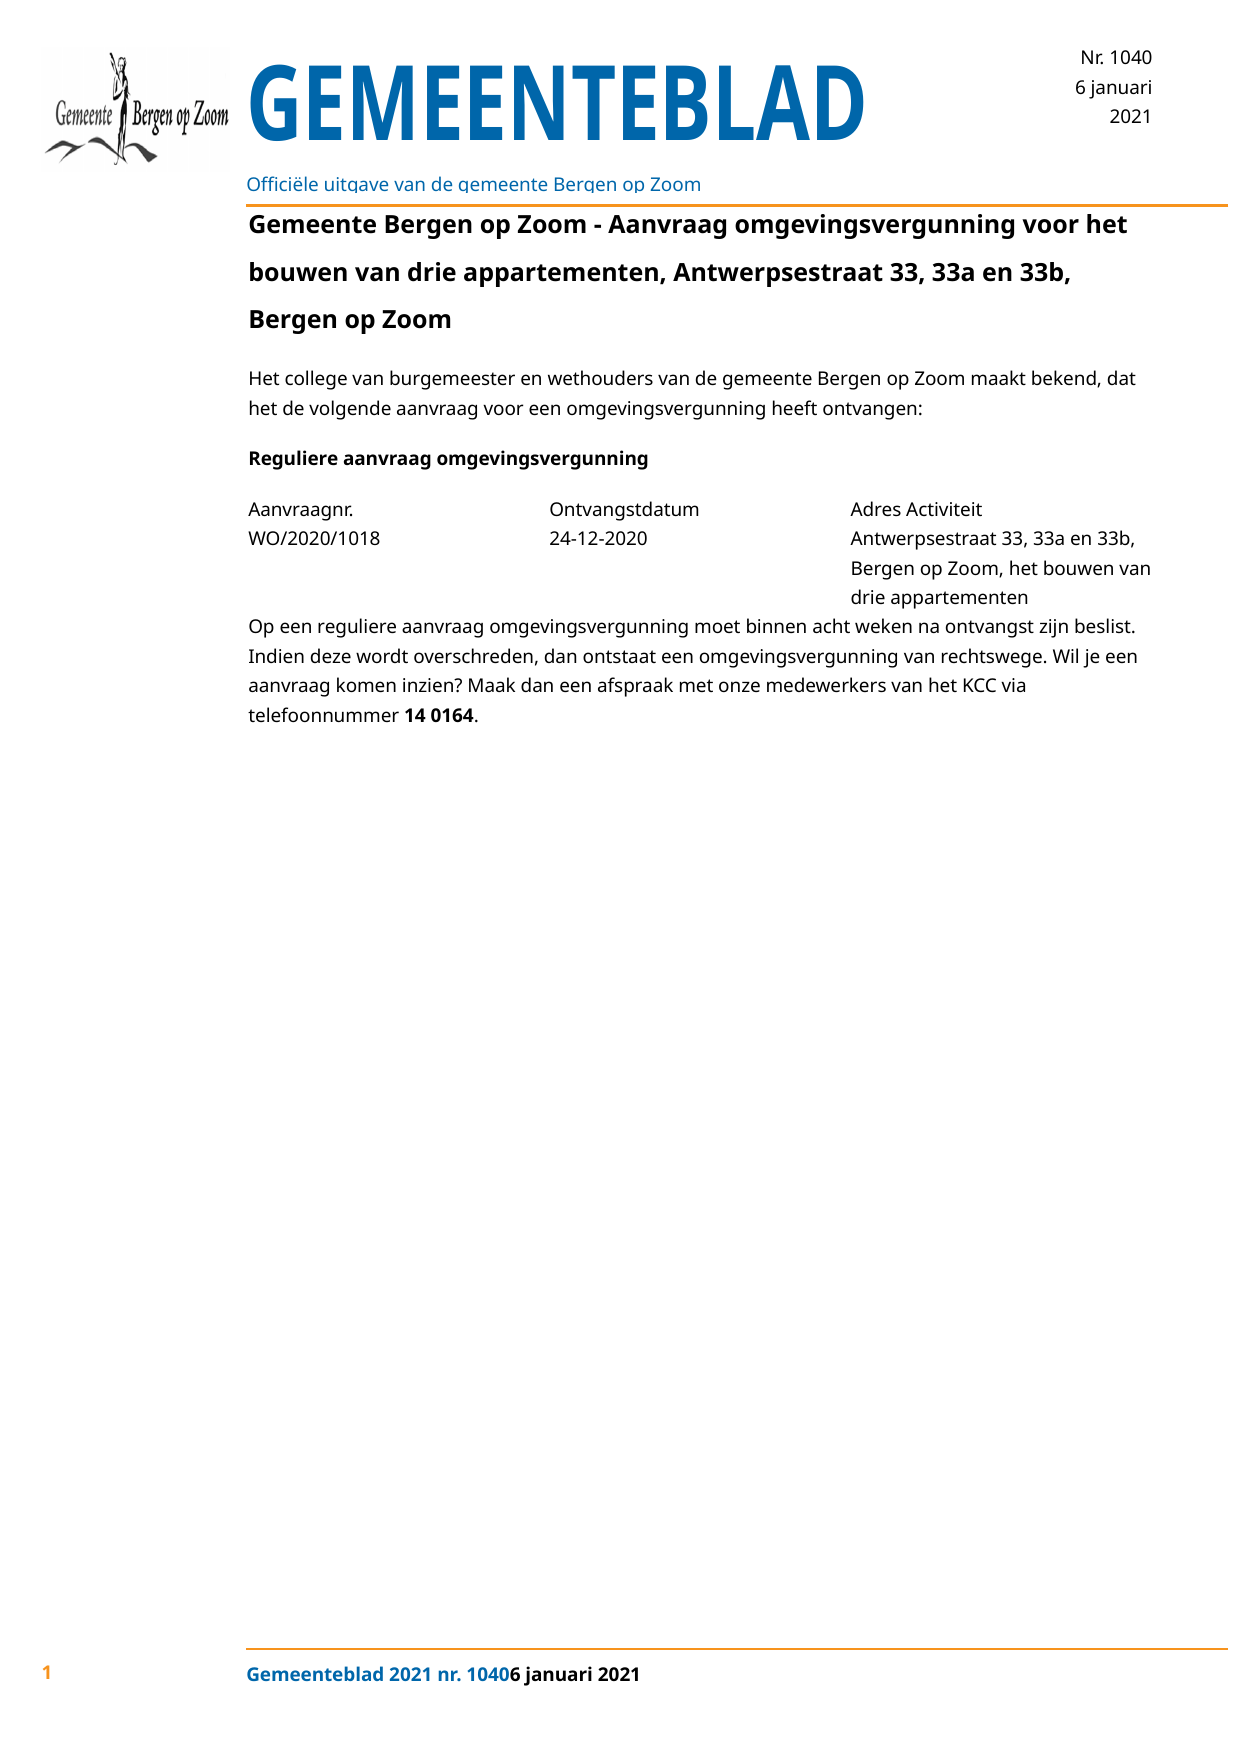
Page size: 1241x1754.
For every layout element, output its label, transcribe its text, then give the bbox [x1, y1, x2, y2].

picture [41, 47, 231, 172]
table_header 24-12-2020 [549, 525, 850, 610]
table_header WO/2020/1018 [248, 525, 549, 610]
table_header Ontvangstdatum [549, 496, 850, 522]
table_header Aanvraagnr. [248, 496, 549, 522]
table_header Antwerpsestraat 33, 33a en 33b, Bergen op Zoom, het bouwen van drie appartementen [850, 525, 1152, 610]
table_header Adres Activiteit [850, 496, 1152, 522]
text Reguliere aanvraag omgevingsvergunning [248, 446, 1152, 471]
text Gemeente Bergen op Zoom - Aanvraag omgevingsvergunning voor het bouwen van drie appartementen, Antwerpsestraat 33, 33a en 33b, Bergen op Zoom [248, 207, 1152, 336]
text Het college van burgemeester en wethouders van de gemeente Bergen op Zoom maakt bekend, dat het de volgende aanvraag voor een omgevingsvergunning heeft ontvangen: [248, 366, 1152, 421]
text Op een reguliere aanvraag omgevingsvergunning moet binnen acht weken na ontvangst zijn beslist. Indien deze wordt overschreden, dan ontstaat een omgevingsvergunning van rechtswege. Wil je een aanvraag komen inzien? Maak dan een afspraak met onze medewerkers van het KCC via telefoonnummer 14 0164. [248, 613, 1152, 728]
